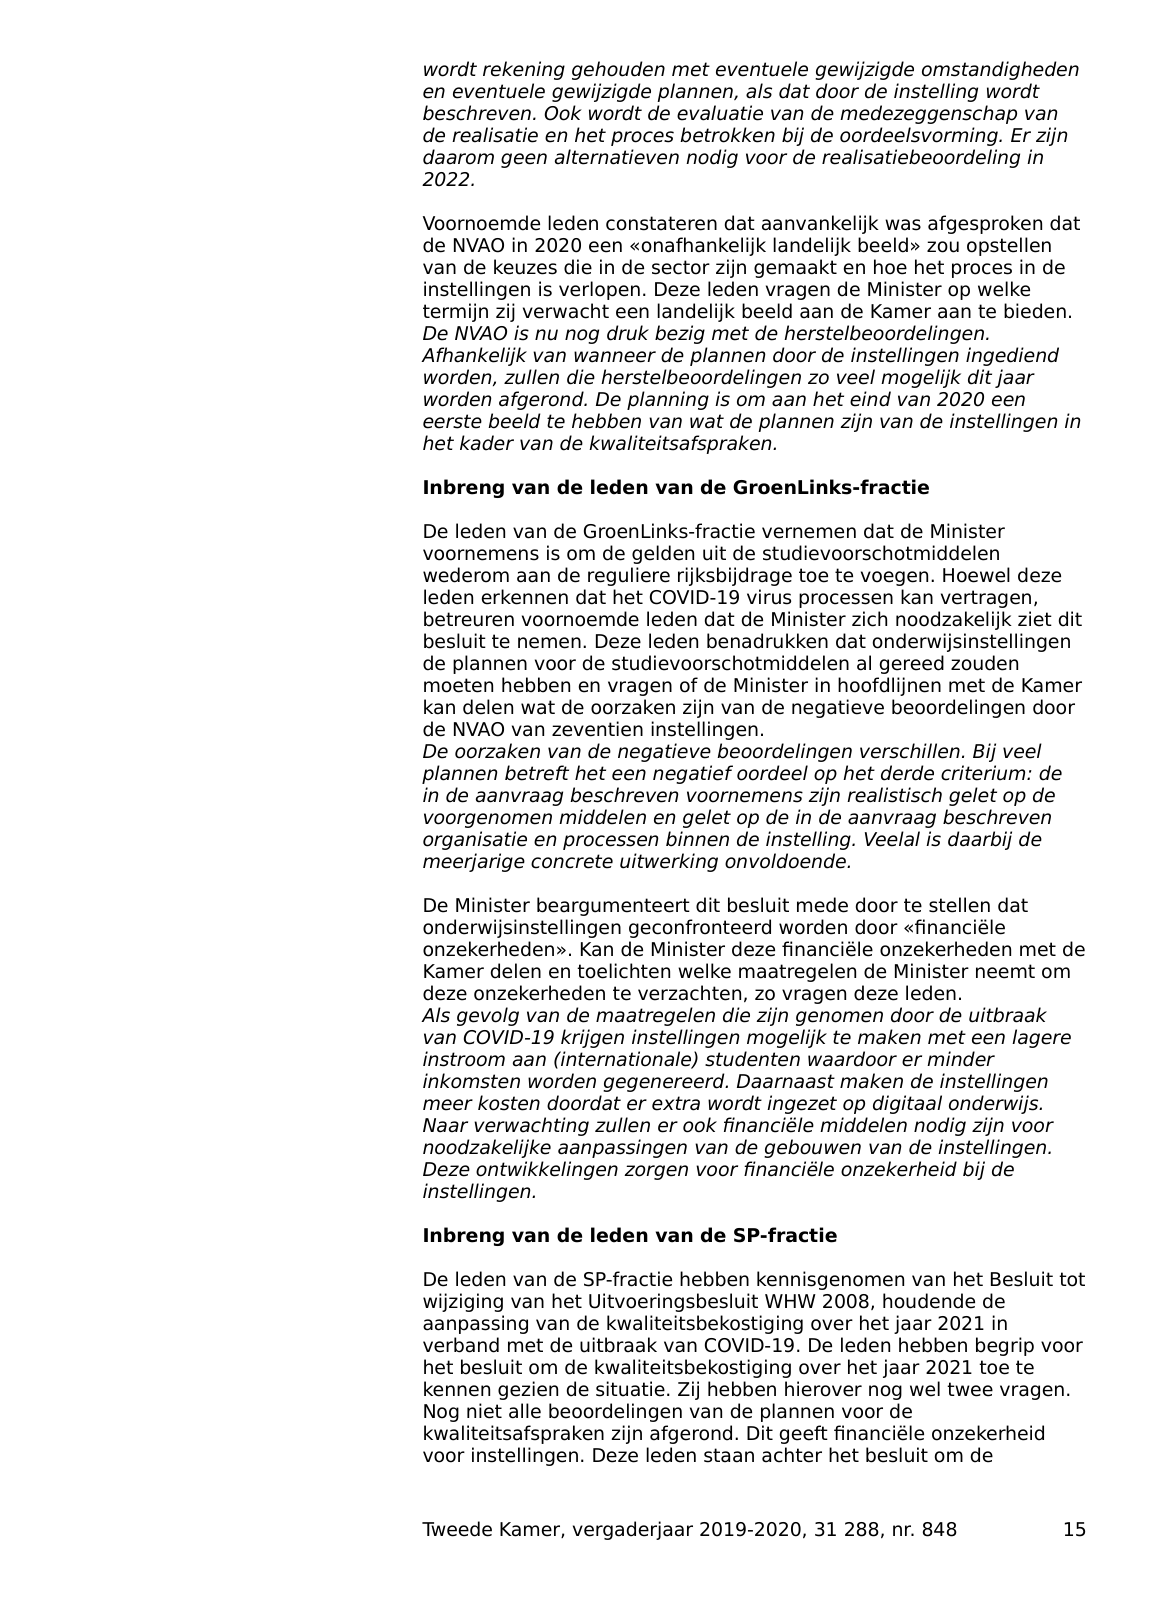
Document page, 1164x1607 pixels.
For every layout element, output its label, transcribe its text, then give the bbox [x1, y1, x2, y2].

text De oorzaken van de negatieve beoordelingen verschillen. Bij veel plannen betreft het een negatief oordeel op het derde criterium: de in de aanvraag beschreven voornemens zijn realistisch gelet op de voorgenomen middelen en gelet op de in de aanvraag beschreven organisatie en processen binnen de instelling. Veelal is daarbij de meerjarige concrete uitwerking onvoldoende. [422, 741, 1087, 873]
text Als gevolg van de maatregelen die zijn genomen door de uitbraak van COVID-19 krijgen instellingen mogelijk te maken met een lagere instroom aan (internationale) studenten waardoor er minder inkomsten worden gegenereerd. Daarnaast maken de instellingen meer kosten doordat er extra wordt ingezet op digitaal onderwijs. Naar verwachting zullen er ook financiële middelen nodig zijn voor noodzakelijke aanpassingen van de gebouwen van de instellingen. Deze ontwikkelingen zorgen voor financiële onzekerheid bij de instellingen. [422, 1005, 1087, 1203]
text De Minister beargumenteert dit besluit mede door te stellen dat onderwijsinstellingen geconfronteerd worden door «financiële onzekerheden». Kan de Minister deze financiële onzekerheden met de Kamer delen en toelichten welke maatregelen de Minister neemt om deze onzekerheden te verzachten, zo vragen deze leden. [422, 895, 1087, 1005]
subtitle Inbreng van de leden van de GroenLinks-fractie [422, 477, 1087, 499]
text wordt rekening gehouden met eventuele gewijzigde omstandigheden en eventuele gewijzigde plannen, als dat door de instelling wordt beschreven. Ook wordt de evaluatie van de medezeggenschap van de realisatie en het proces betrokken bij de oordeelsvorming. Er zijn daarom geen alternatieven nodig voor de realisatiebeoordeling in 2022. [422, 59, 1087, 191]
subtitle Inbreng van de leden van de SP-fractie [422, 1225, 1087, 1247]
text De leden van de GroenLinks-fractie vernemen dat de Minister voornemens is om de gelden uit de studievoorschotmiddelen wederom aan de reguliere rijksbijdrage toe te voegen. Hoewel deze leden erkennen dat het COVID-19 virus processen kan vertragen, betreuren voornoemde leden dat de Minister zich noodzakelijk ziet dit besluit te nemen. Deze leden benadrukken dat onderwijsinstellingen de plannen voor de studievoorschotmiddelen al gereed zouden moeten hebben en vragen of de Minister in hoofdlijnen met de Kamer kan delen wat de oorzaken zijn van de negatieve beoordelingen door de NVAO van zeventien instellingen. [422, 521, 1087, 741]
text Nog niet alle beoordelingen van de plannen voor de kwaliteitsafspraken zijn afgerond. Dit geeft financiële onzekerheid voor instellingen. Deze leden staan achter het besluit om de [422, 1401, 1087, 1467]
text De leden van de SP-fractie hebben kennisgenomen van het Besluit tot wijziging van het Uitvoeringsbesluit WHW 2008, houdende de aanpassing van de kwaliteitsbekostiging over het jaar 2021 in verband met de uitbraak van COVID-19. De leden hebben begrip voor het besluit om de kwaliteitsbekostiging over het jaar 2021 toe te kennen gezien de situatie. Zij hebben hierover nog wel twee vragen. [422, 1269, 1087, 1401]
text Voornoemde leden constateren dat aanvankelijk was afgesproken dat de NVAO in 2020 een «onafhankelijk landelijk beeld» zou opstellen van de keuzes die in de sector zijn gemaakt en hoe het proces in de instellingen is verlopen. Deze leden vragen de Minister op welke termijn zij verwacht een landelijk beeld aan de Kamer aan te bieden. [422, 213, 1087, 323]
text De NVAO is nu nog druk bezig met de herstelbeoordelingen. Afhankelijk van wanneer de plannen door de instellingen ingediend worden, zullen die herstelbeoordelingen zo veel mogelijk dit jaar worden afgerond. De planning is om aan het eind van 2020 een eerste beeld te hebben van wat de plannen zijn van de instellingen in het kader van de kwaliteitsafspraken. [422, 323, 1087, 455]
